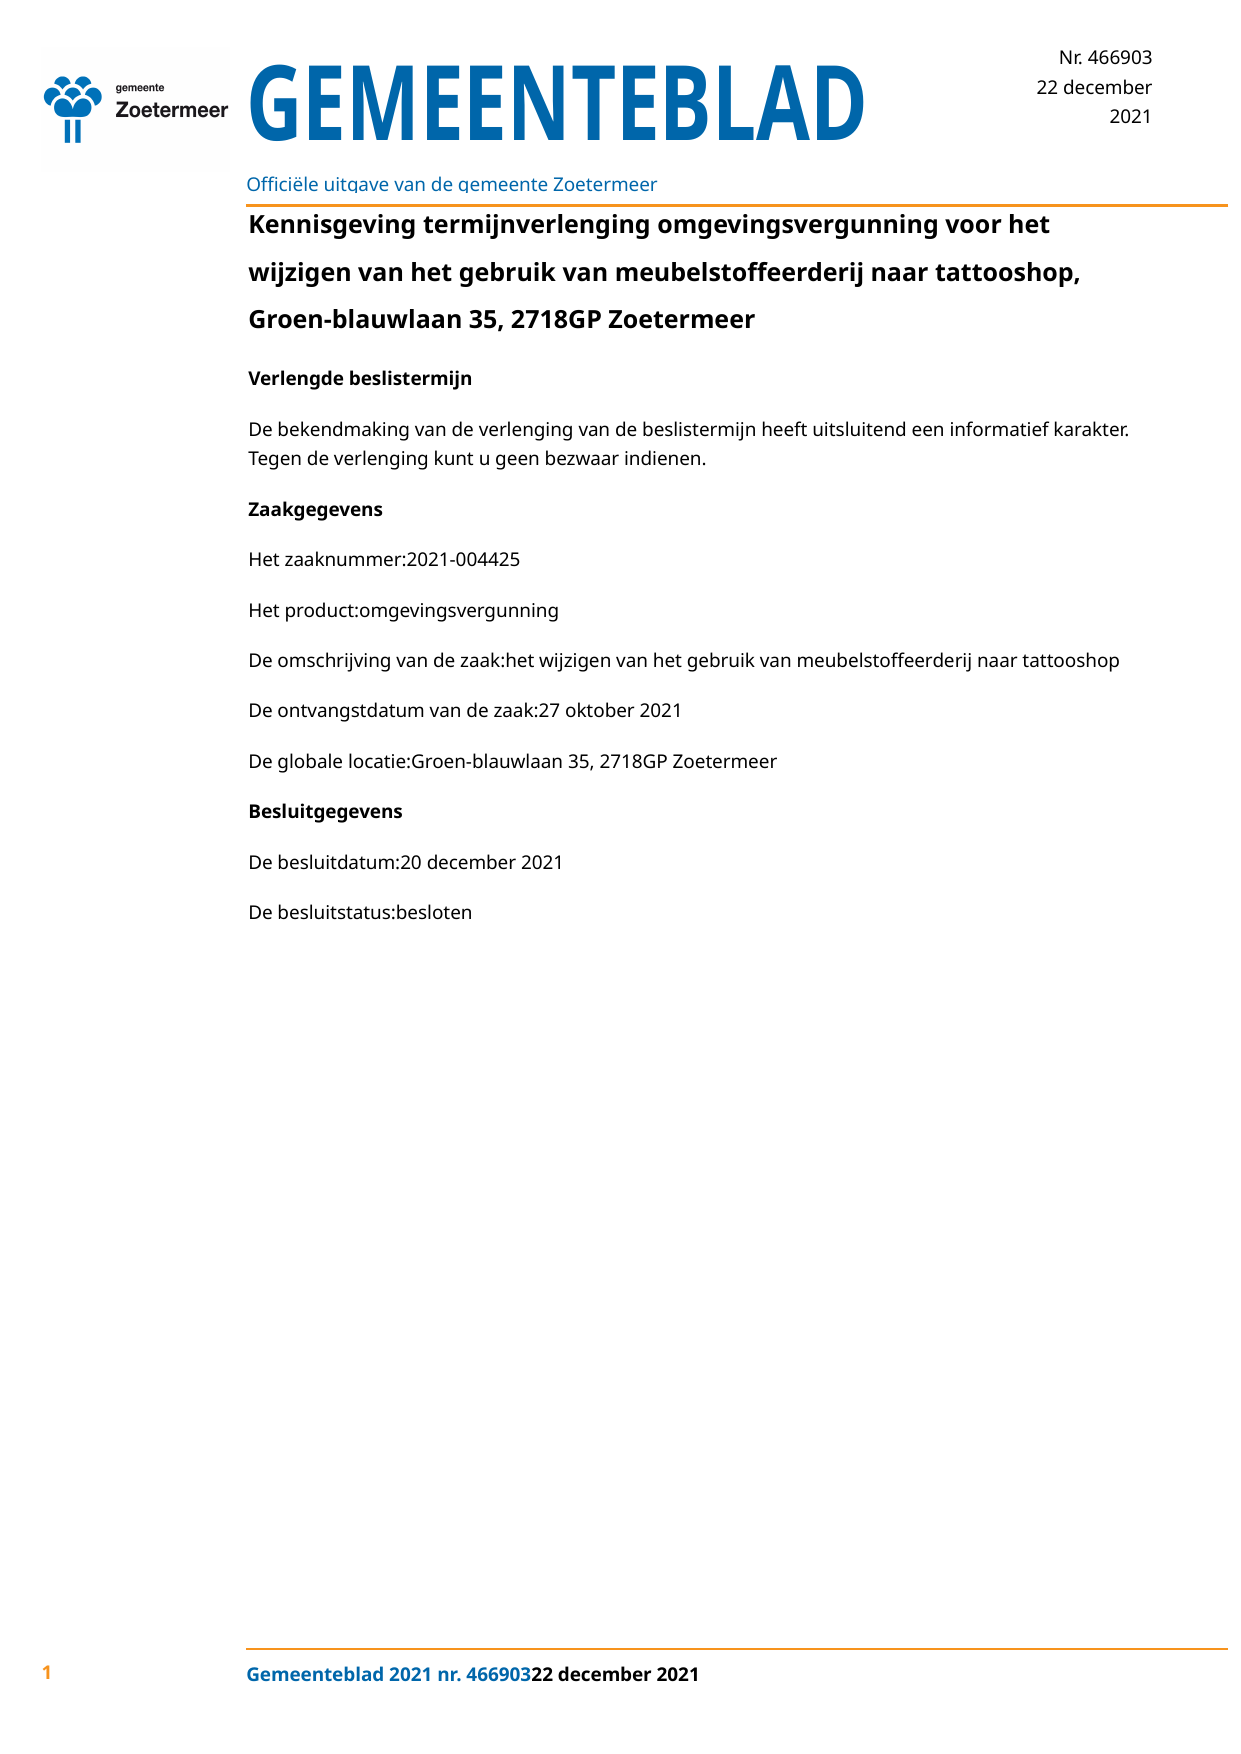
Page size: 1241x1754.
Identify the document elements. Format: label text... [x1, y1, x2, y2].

text Het zaaknummer:2021-004425 [248, 546, 1152, 572]
text De bekendmaking van de verlenging van de beslistermijn heeft uitsluitend een informatief karakter. Tegen de verlenging kunt u geen bezwaar indienen. [248, 416, 1152, 471]
text Het product:omgevingsvergunning [248, 597, 1152, 622]
text Zaakgegevens [248, 496, 1152, 522]
text Verlengde beslistermijn [248, 366, 1152, 391]
text De besluitdatum:20 december 2021 [248, 849, 1152, 874]
picture [41, 47, 231, 172]
text Kennisgeving termijnverlenging omgevingsvergunning voor het wijzigen van het gebruik van meubelstoffeerderij naar tattooshop, Groen-blauwlaan 35, 2718GP Zoetermeer [248, 207, 1152, 336]
text De globale locatie:Groen-blauwlaan 35, 2718GP Zoetermeer [248, 748, 1152, 774]
text De ontvangstdatum van de zaak:27 oktober 2021 [248, 698, 1152, 723]
text De omschrijving van de zaak:het wijzigen van het gebruik van meubelstoffeerderij naar tattooshop [248, 647, 1152, 673]
text Besluitgegevens [248, 798, 1152, 824]
text De besluitstatus:besloten [248, 899, 1152, 925]
